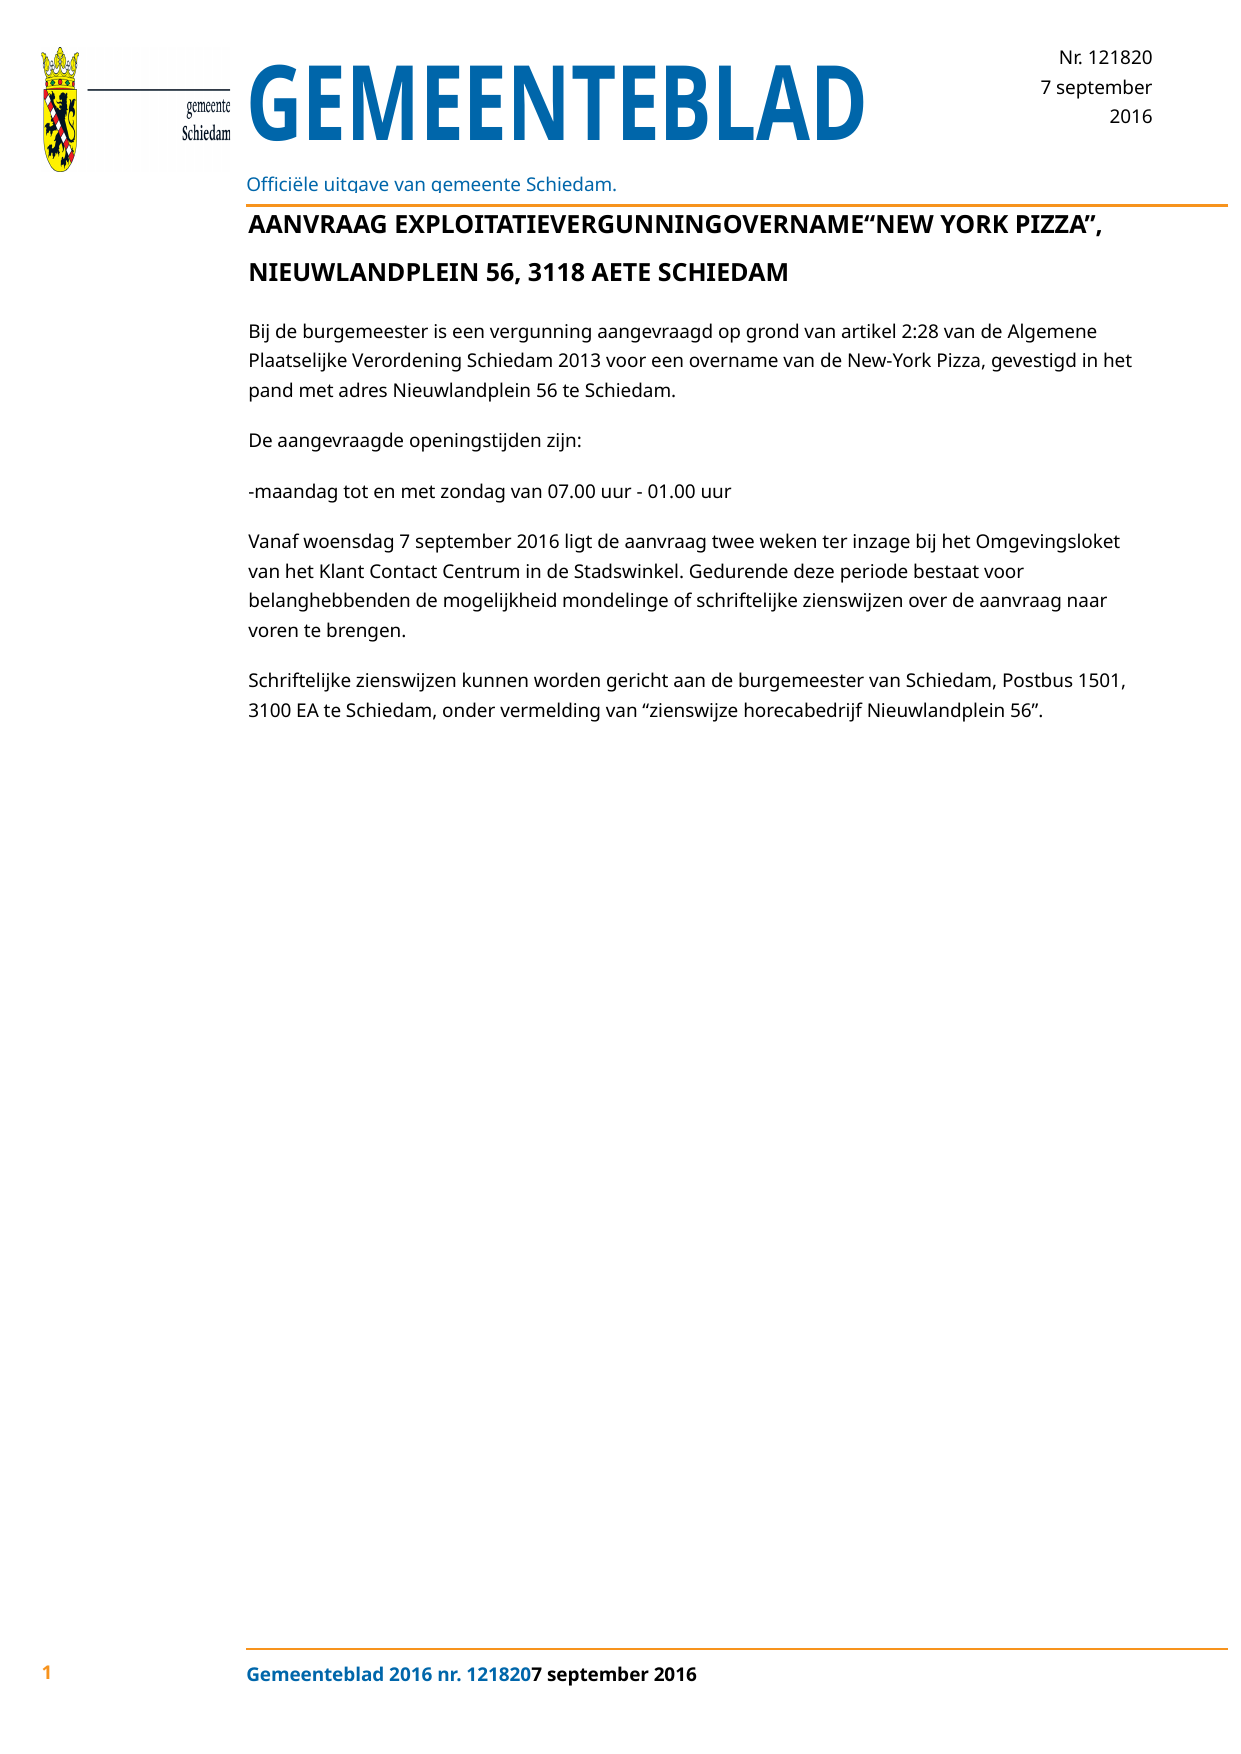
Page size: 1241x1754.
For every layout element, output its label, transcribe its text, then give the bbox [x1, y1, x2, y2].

text AANVRAAG EXPLOITATIEVERGUNNINGOVERNAME“NEW YORK PIZZA”, NIEUWLANDPLEIN 56, 3118 AETE SCHIEDAM [248, 207, 1152, 288]
text Schriftelijke zienswijzen kunnen worden gericht aan de burgemeester van Schiedam, Postbus 1501, 3100 EA te Schiedam, onder vermelding van “zienswijze horecabedrijf Nieuwlandplein 56”. [248, 667, 1152, 723]
text -maandag tot en met zondag van 07.00 uur - 01.00 uur [248, 478, 1152, 504]
picture [41, 47, 231, 172]
text Vanaf woensdag 7 september 2016 ligt de aanvraag twee weken ter inzage bij het Omgevingsloket van het Klant Contact Centrum in de Stadswinkel. Gedurende deze periode bestaat voor belanghebbenden de mogelijkheid mondelinge of schriftelijke zienswijzen over de aanvraag naar voren te brengen. [248, 528, 1152, 643]
text Bij de burgemeester is een vergunning aangevraagd op grond van artikel 2:28 van de Algemene Plaatselijke Verordening Schiedam 2013 voor een overname van de New-York Pizza, gevestigd in het pand met adres Nieuwlandplein 56 te Schiedam. [248, 318, 1152, 403]
text De aangevraagde openingstijden zijn: [248, 427, 1152, 453]
